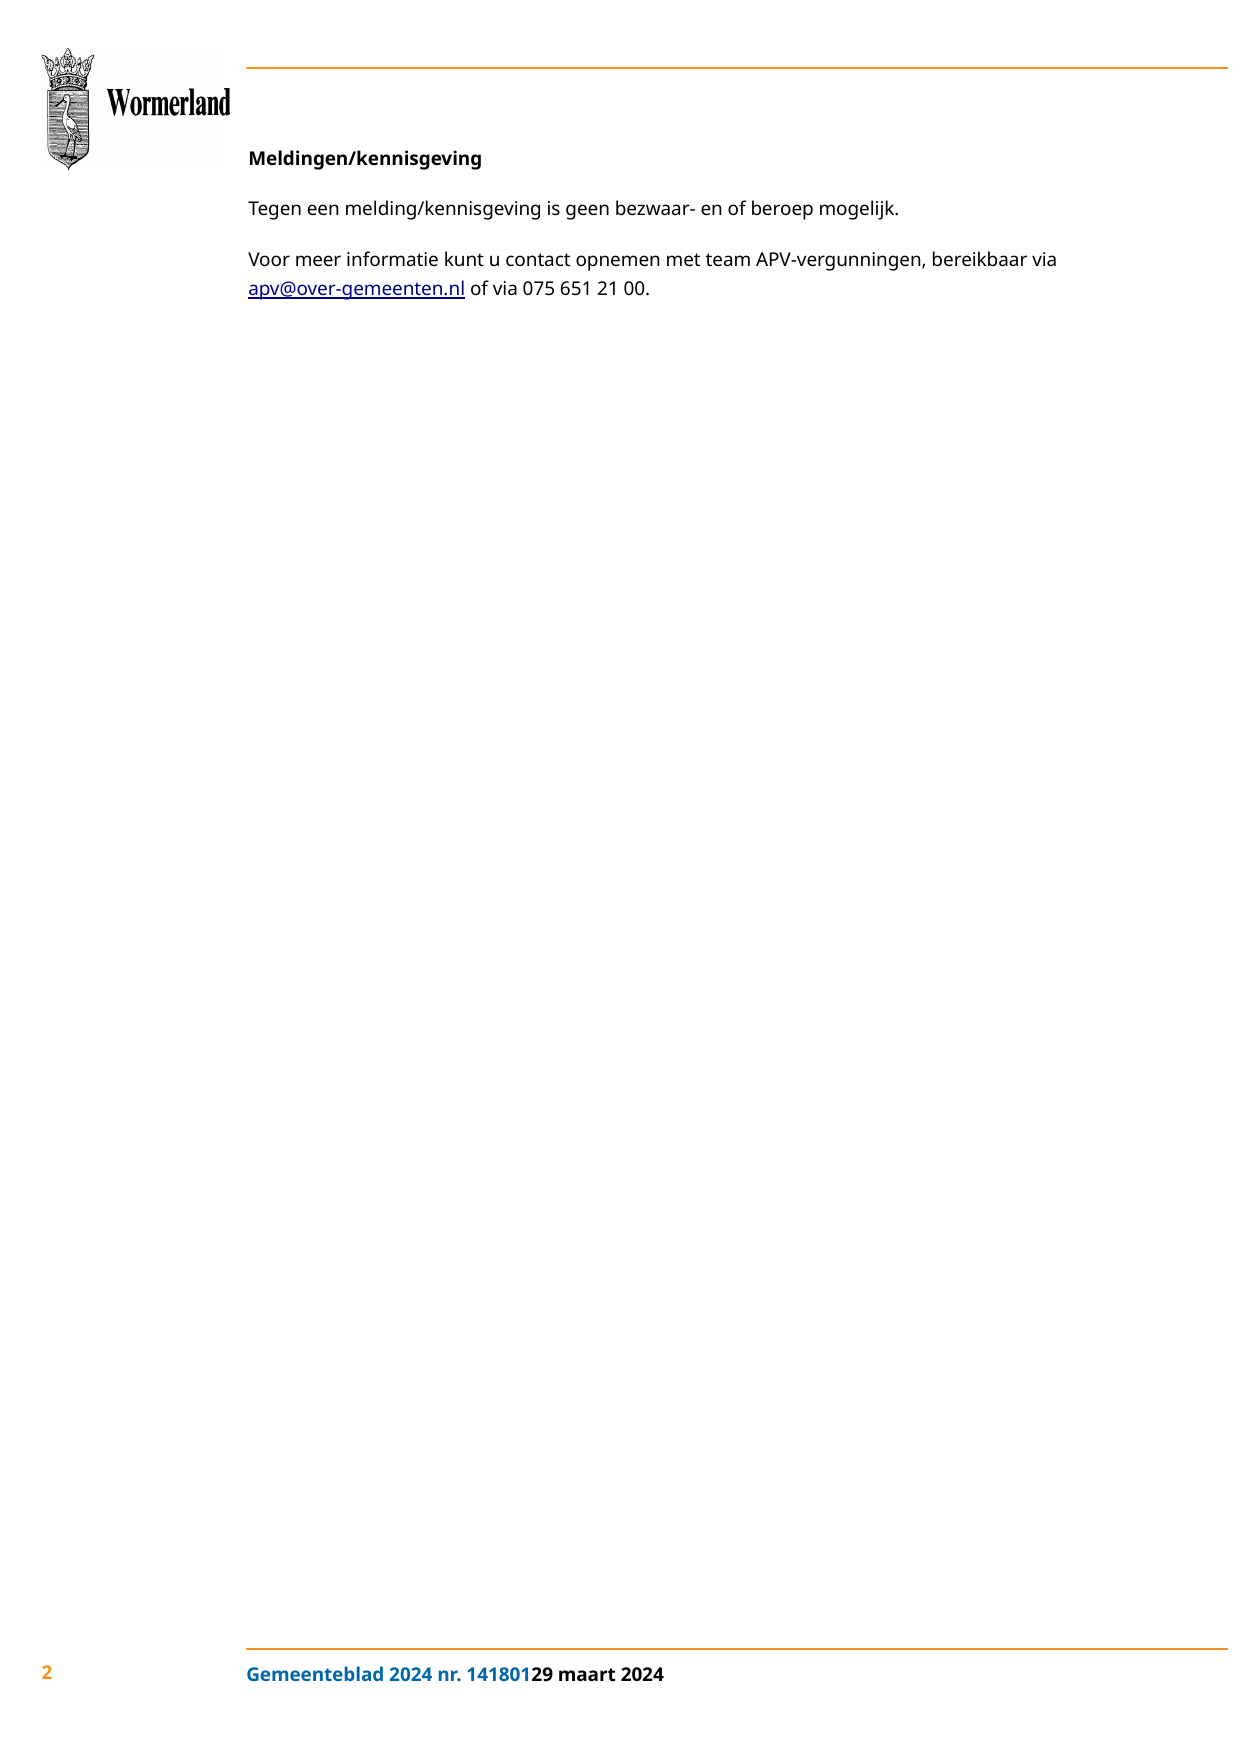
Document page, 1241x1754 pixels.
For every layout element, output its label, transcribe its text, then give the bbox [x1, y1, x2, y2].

text Tegen een melding/kennisgeving is geen bezwaar- en of beroep mogelijk. [248, 196, 1152, 221]
text Meldingen/kennisgeving [248, 145, 1152, 171]
text Voor meer informatie kunt u contact opnemen met team APV-vergunningen, bereikbaar via apv@over-gemeenten.nl of via 075 651 21 00. [248, 246, 1152, 301]
picture [41, 47, 231, 172]
